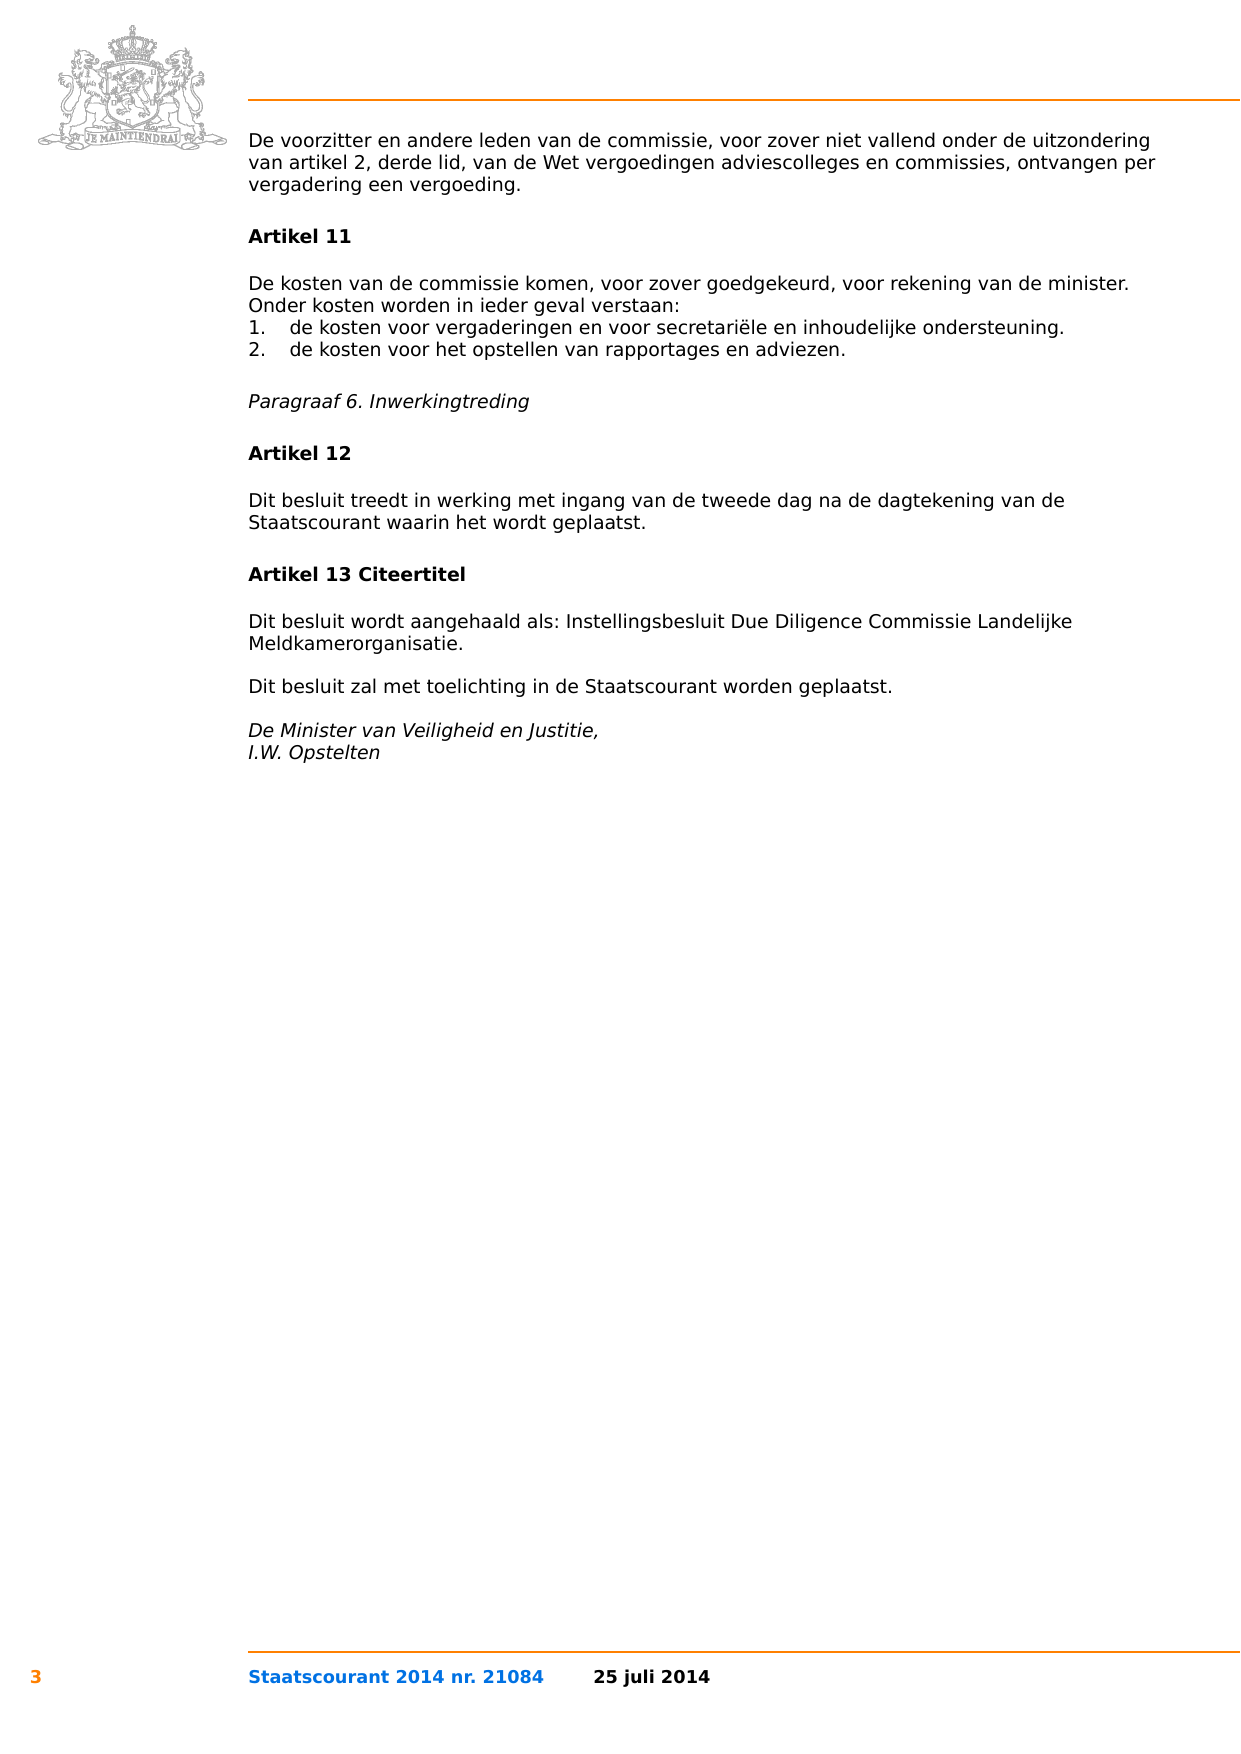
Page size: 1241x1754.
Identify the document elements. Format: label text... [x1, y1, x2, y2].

subtitle Artikel 11 [248, 226, 1163, 248]
text Dit besluit zal met toelichting in de Staatscourant worden geplaatst. [248, 676, 1163, 698]
text Dit besluit wordt aangehaald als: Instellingsbesluit Due Diligence Commissie Landelijke Meldkamerorganisatie. [248, 611, 1163, 654]
text Dit besluit treedt in werking met ingang van de tweede dag na de dagtekening van de Staatscourant waarin het wordt geplaatst. [248, 490, 1163, 534]
subtitle Artikel 12 [248, 443, 1163, 465]
text De voorzitter en andere leden van de commissie, voor zover niet vallend onder de uitzondering van artikel 2, derde lid, van de Wet vergoedingen adviescolleges en commissies, ontvangen per vergadering een vergoeding. [248, 130, 1163, 196]
picture [38, 25, 227, 150]
text 1. de kosten voor vergaderingen en voor secretariële en inhoudelijke ondersteuning. [248, 317, 1163, 339]
subtitle Artikel 13 Citeertitel [248, 564, 1163, 586]
text De Minister van Veiligheid en Justitie, I.W. Opstelten [248, 720, 1163, 764]
subtitle Paragraaf 6. Inwerkingtreding [248, 391, 1163, 413]
text De kosten van de commissie komen, voor zover goedgekeurd, voor rekening van de minister. Onder kosten worden in ieder geval verstaan: [248, 273, 1163, 317]
text 2. de kosten voor het opstellen van rapportages en adviezen. [248, 339, 1163, 361]
